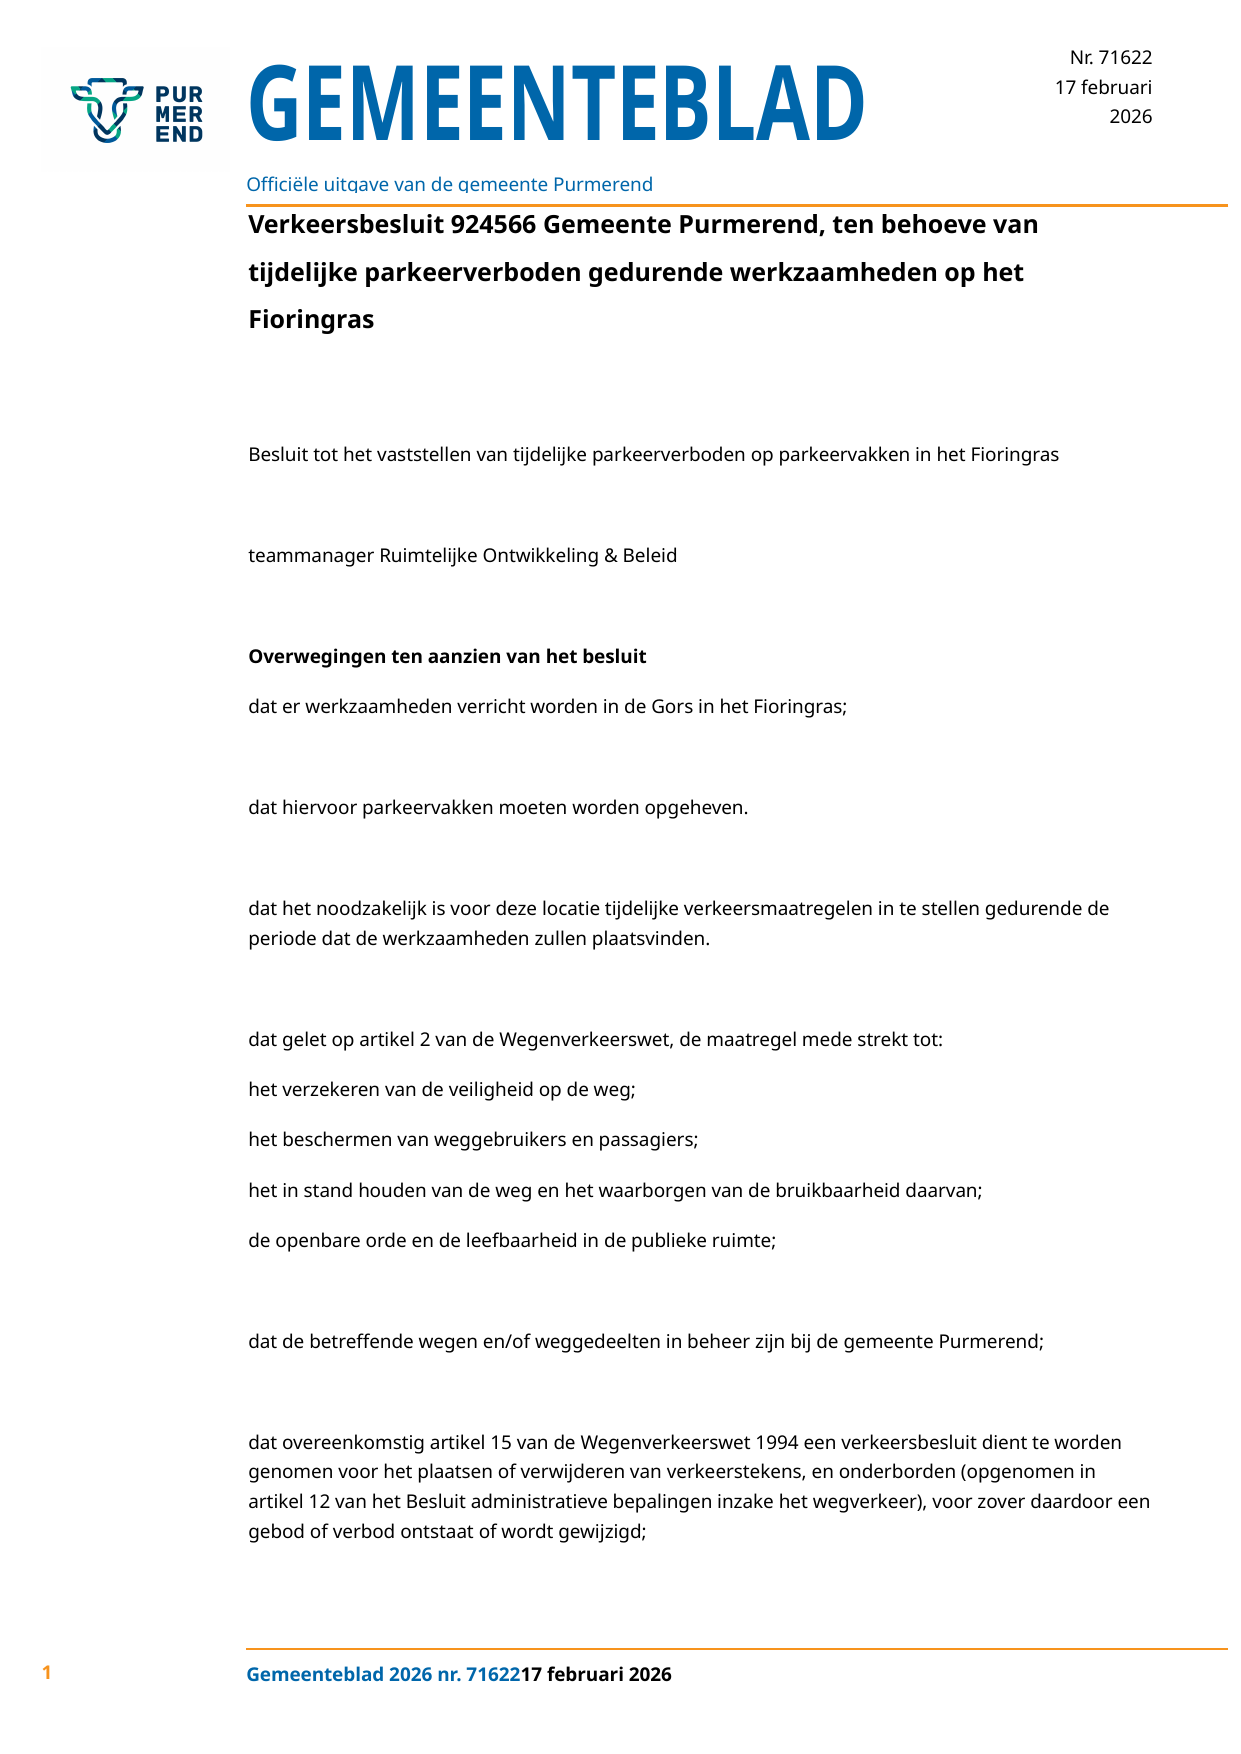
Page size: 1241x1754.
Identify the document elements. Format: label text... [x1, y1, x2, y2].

text dat gelet op artikel 2 van de Wegenverkeerswet, de maatregel mede strekt tot: [248, 1026, 1152, 1052]
picture [41, 47, 231, 172]
text de openbare orde en de leefbaarheid in de publieke ruimte; [248, 1227, 1152, 1253]
text Verkeersbesluit 924566 Gemeente Purmerend, ten behoeve van tijdelijke parkeerverboden gedurende werkzaamheden op het Fioringras [248, 207, 1152, 336]
text het verzekeren van de veiligheid op de weg; [248, 1076, 1152, 1102]
text het beschermen van weggebruikers en passagiers; [248, 1127, 1152, 1152]
text het in stand houden van de weg en het waarborgen van de bruikbaarheid daarvan; [248, 1177, 1152, 1203]
text dat de betreffende wegen en/of weggedeelten in beheer zijn bij de gemeente Purmerend; [248, 1328, 1152, 1354]
text Besluit tot het vaststellen van tijdelijke parkeerverboden op parkeervakken in het Fioringras [248, 442, 1152, 467]
text teammanager Ruimtelijke Ontwikkeling & Beleid [248, 542, 1152, 568]
text dat er werkzaamheden verricht worden in de Gors in het Fioringras; [248, 694, 1152, 719]
text dat hiervoor parkeervakken moeten worden opgeheven. [248, 794, 1152, 820]
text Overwegingen ten aanzien van het besluit [248, 643, 1152, 669]
text dat overeenkomstig artikel 15 van de Wegenverkeerswet 1994 een verkeersbesluit dient te worden genomen voor het plaatsen of verwijderen van verkeerstekens, en onderborden (opgenomen in artikel 12 van het Besluit administratieve bepalingen inzake het wegverkeer), voor zover daardoor een gebod of verbod ontstaat of wordt gewijzigd; [248, 1429, 1152, 1544]
text dat het noodzakelijk is voor deze locatie tijdelijke verkeersmaatregelen in te stellen gedurende de periode dat de werkzaamheden zullen plaatsvinden. [248, 895, 1152, 951]
